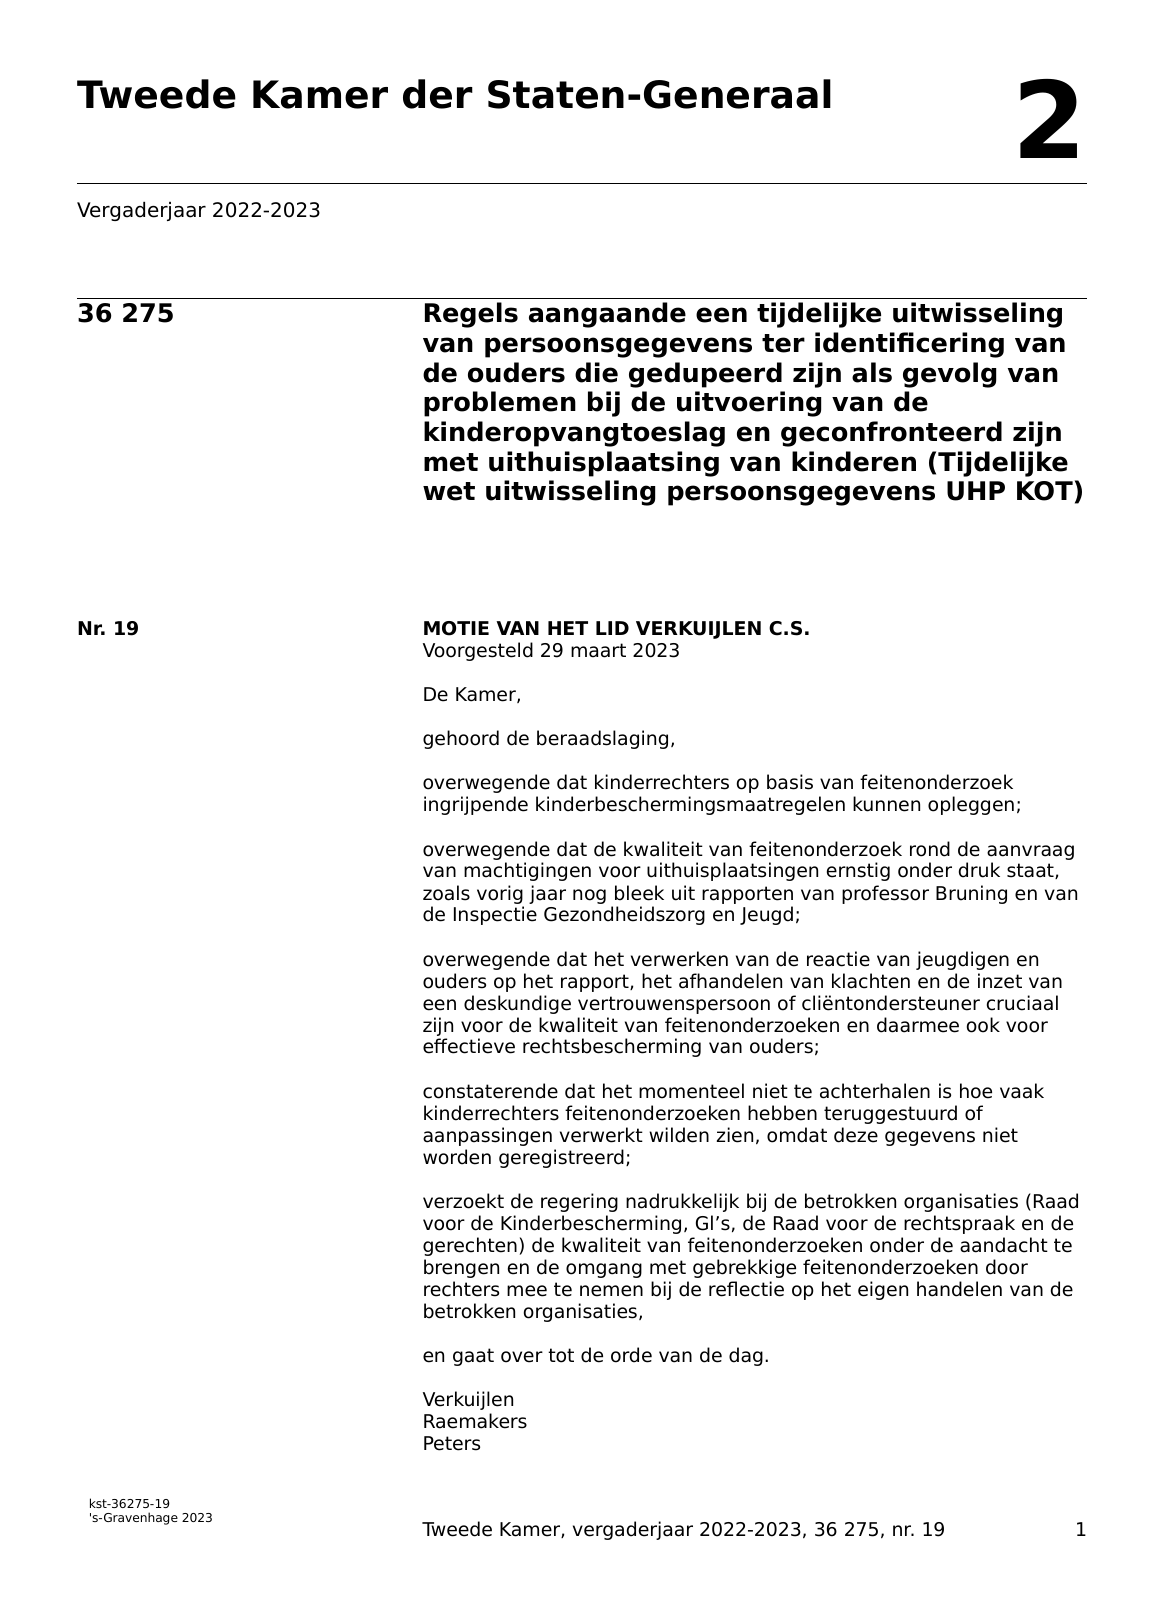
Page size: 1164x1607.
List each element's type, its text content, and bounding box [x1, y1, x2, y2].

text Verkuijlen [422, 1389, 1087, 1411]
text De Kamer, [422, 684, 1087, 706]
subtitle 36 275 Regels aangaande een tijdelijke uitwisseling van persoonsgegevens ter identificering van de ouders die gedupeerd zijn als gevolg van problemen bij de uitvoering van de kinderopvangtoeslag en geconfronteerd zijn met uithuisplaatsing van kinderen (Tijdelijke wet uitwisseling persoonsgegevens UHP KOT) [77, 299, 1087, 507]
text Voorgesteld 29 maart 2023 [422, 640, 1087, 662]
text en gaat over tot de orde van de dag. [422, 1345, 1087, 1367]
text Raemakers [422, 1411, 1087, 1433]
subtitle Nr. 19 MOTIE VAN HET LID VERKUIJLEN C.S. [77, 618, 1087, 640]
text Peters [422, 1433, 1087, 1455]
table_header Tweede Kamer der Staten-Generaal [77, 59, 886, 183]
table_header 2 [886, 59, 1087, 183]
text constaterende dat het momenteel niet te achterhalen is hoe vaak kinderrechters feitenonderzoeken hebben teruggestuurd of aanpassingen verwerkt wilden zien, omdat deze gegevens niet worden geregistreerd; [422, 1081, 1087, 1168]
table_cell Vergaderjaar 2022-2023 [77, 184, 1087, 298]
text overwegende dat kinderrechters op basis van feitenonderzoek ingrijpende kinderbeschermingsmaatregelen kunnen opleggen; [422, 772, 1087, 816]
text verzoekt de regering nadrukkelijk bij de betrokken organisaties (Raad voor de Kinderbescherming, Gl’s, de Raad voor de rechtspraak en de gerechten) de kwaliteit van feitenonderzoeken onder de aandacht te brengen en de omgang met gebrekkige feitenonderzoeken door rechters mee te nemen bij de reflectie op het eigen handelen van de betrokken organisaties, [422, 1191, 1087, 1323]
text 's-Gravenhage 2023 [88, 1511, 323, 1525]
text kst-36275-19 [88, 1497, 323, 1511]
text overwegende dat het verwerken van de reactie van jeugdigen en ouders op het rapport, het afhandelen van klachten en de inzet van een deskundige vertrouwenspersoon of cliëntondersteuner cruciaal zijn voor de kwaliteit van feitenonderzoeken en daarmee ook voor effectieve rechtsbescherming van ouders; [422, 948, 1087, 1058]
text gehoord de beraadslaging, [422, 728, 1087, 750]
text overwegende dat de kwaliteit van feitenonderzoek rond de aanvraag van machtigingen voor uithuisplaatsingen ernstig onder druk staat, zoals vorig jaar nog bleek uit rapporten van professor Bruning en van de Inspectie Gezondheidszorg en Jeugd; [422, 838, 1087, 926]
